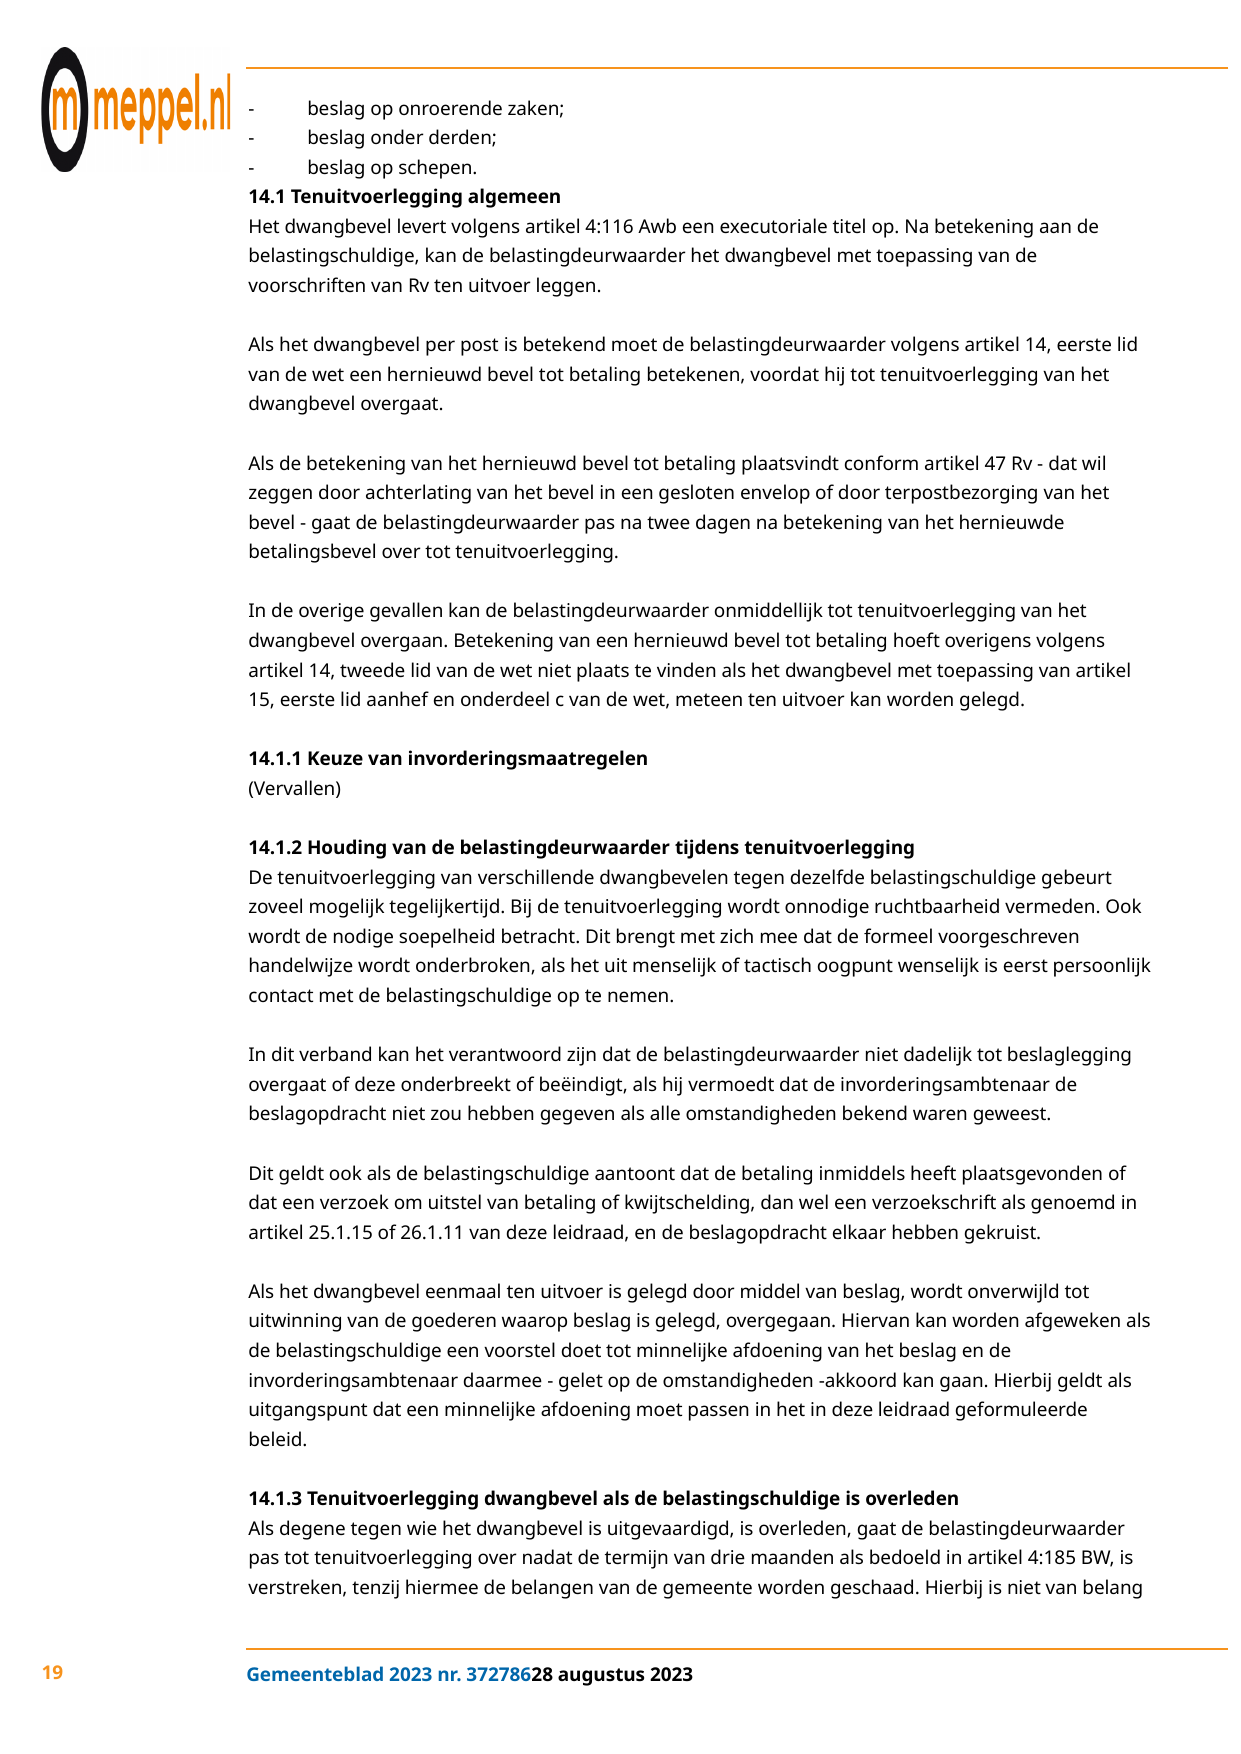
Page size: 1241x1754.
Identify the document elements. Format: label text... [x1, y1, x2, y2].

text Als degene tegen wie het dwangbevel is uitgevaardigd, is overleden, gaat de belastingdeurwaarder pas tot tenuitvoerlegging over nadat de termijn van drie maanden als bedoeld in artikel 4:185 BW, is verstreken, tenzij hiermee de belangen van de gemeente worden geschaad. Hierbij is niet van belang [248, 1515, 1152, 1600]
list beslag onder derden; [248, 124, 1152, 150]
picture [41, 47, 231, 172]
text De tenuitvoerlegging van verschillende dwangbevelen tegen dezelfde belastingschuldige gebeurt zoveel mogelijk tegelijkertijd. Bij de tenuitvoerlegging wordt onnodige ruchtbaarheid vermeden. Ook wordt de nodige soepelheid betracht. Dit brengt met zich mee dat de formeel voorgeschreven handelwijze wordt onderbroken, als het uit menselijk of tactisch oogpunt wenselijk is eerst persoonlijk contact met de belastingschuldige op te nemen. [248, 864, 1152, 1008]
text Het dwangbevel levert volgens artikel 4:116 Awb een executoriale titel op. Na betekening aan de belastingschuldige, kan de belastingdeurwaarder het dwangbevel met toepassing van de voorschriften van Rv ten uitvoer leggen. [248, 213, 1152, 298]
text In dit verband kan het verantwoord zijn dat de belastingdeurwaarder niet dadelijk tot beslaglegging overgaat of deze onderbreekt of beëindigt, als hij vermoedt dat de invorderingsambtenaar de beslagopdracht niet zou hebben gegeven als alle omstandigheden bekend waren geweest. [248, 1041, 1152, 1126]
text (Vervallen) [248, 775, 1152, 801]
text Als het dwangbevel eenmaal ten uitvoer is gelegd door middel van beslag, wordt onverwijld tot uitwinning van de goederen waarop beslag is gelegd, overgegaan. Hiervan kan worden afgeweken als de belastingschuldige een voorstel doet tot minnelijke afdoening van het beslag en de invorderingsambtenaar daarmee - gelet op de omstandigheden -akkoord kan gaan. Hierbij geldt als uitgangspunt dat een minnelijke afdoening moet passen in het in deze leidraad geformuleerde beleid. [248, 1278, 1152, 1452]
text 14.1 Tenuitvoerlegging algemeen [248, 183, 1152, 209]
text Dit geldt ook als de belastingschuldige aantoont dat de betaling inmiddels heeft plaatsgevonden of dat een verzoek om uitstel van betaling of kwijtschelding, dan wel een verzoekschrift als genoemd in artikel 25.1.15 of 26.1.11 van deze leidraad, en de beslagopdracht elkaar hebben gekruist. [248, 1160, 1152, 1245]
text Als het dwangbevel per post is betekend moet de belastingdeurwaarder volgens artikel 14, eerste lid van de wet een hernieuwd bevel tot betaling betekenen, voordat hij tot tenuitvoerlegging van het dwangbevel overgaat. [248, 331, 1152, 416]
list beslag op onroerende zaken; [248, 95, 1152, 121]
text In de overige gevallen kan de belastingdeurwaarder onmiddellijk tot tenuitvoerlegging van het dwangbevel overgaan. Betekening van een hernieuwd bevel tot betaling hoeft overigens volgens artikel 14, tweede lid van de wet niet plaats te vinden als het dwangbevel met toepassing van artikel 15, eerste lid aanhef en onderdeel c van de wet, meteen ten uitvoer kan worden gelegd. [248, 598, 1152, 712]
text 14.1.1 Keuze van invorderingsmaatregelen [248, 746, 1152, 771]
list beslag op schepen. [248, 154, 1152, 180]
text 14.1.2 Houding van de belastingdeurwaarder tijdens tenuitvoerlegging [248, 834, 1152, 860]
text 14.1.3 Tenuitvoerlegging dwangbevel als de belastingschuldige is overleden [248, 1485, 1152, 1511]
text Als de betekening van het hernieuwd bevel tot betaling plaatsvindt conform artikel 47 Rv - dat wil zeggen door achterlating van het bevel in een gesloten envelop of door terpostbezorging van het bevel - gaat de belastingdeurwaarder pas na twee dagen na betekening van het hernieuwde betalingsbevel over tot tenuitvoerlegging. [248, 450, 1152, 564]
